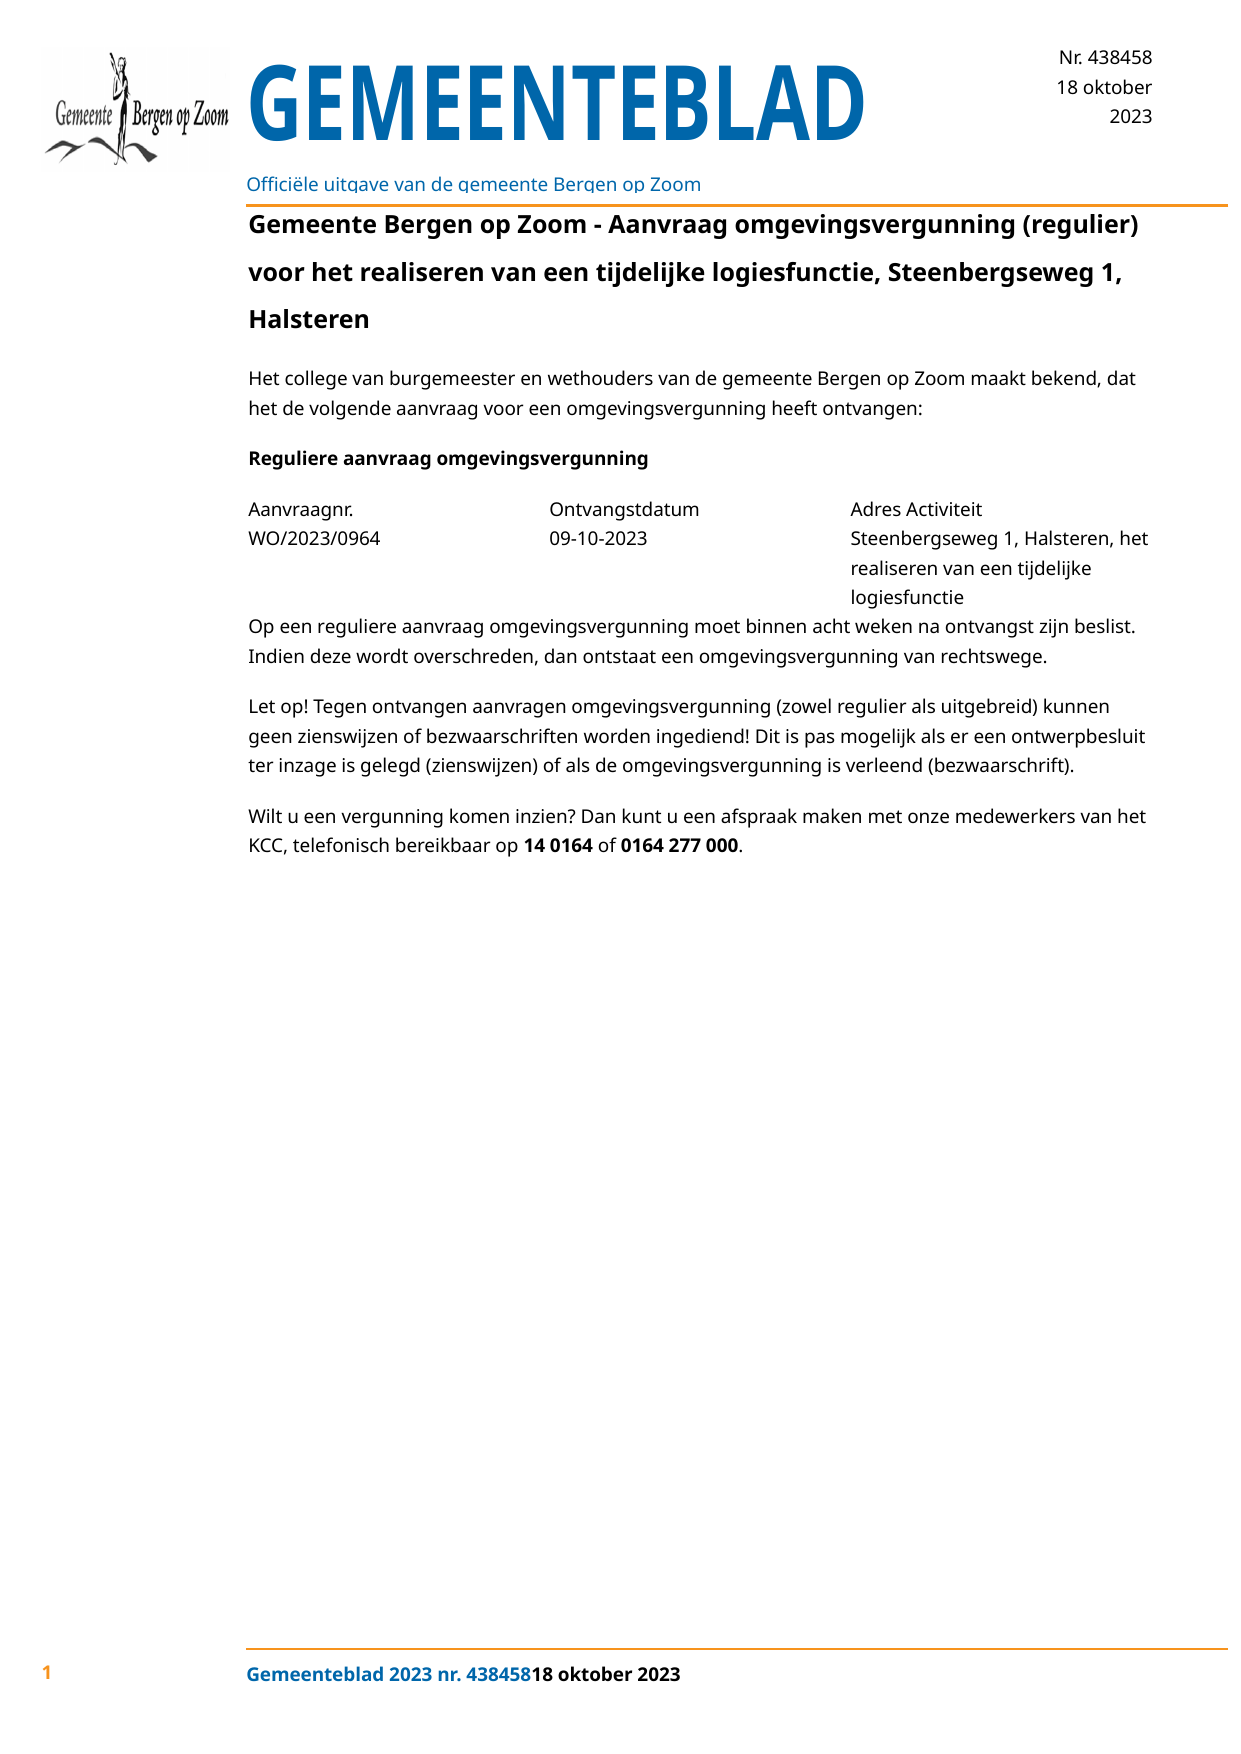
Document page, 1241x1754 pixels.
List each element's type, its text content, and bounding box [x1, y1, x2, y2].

table_header Adres Activiteit [850, 496, 1152, 522]
table_header WO/2023/0964 [248, 525, 549, 610]
text Let op! Tegen ontvangen aanvragen omgevingsvergunning (zowel regulier als uitgebreid) kunnen geen zienswijzen of bezwaarschriften worden ingediend! Dit is pas mogelijk als er een ontwerpbesluit ter inzage is gelegd (zienswijzen) of als de omgevingsvergunning is verleend (bezwaarschrift). [248, 693, 1152, 778]
table_header 09-10-2023 [549, 525, 850, 610]
table_header Steenbergseweg 1, Halsteren, het realiseren van een tijdelijke logiesfunctie [850, 525, 1152, 610]
text Reguliere aanvraag omgevingsvergunning [248, 446, 1152, 471]
text Wilt u een vergunning komen inzien? Dan kunt u een afspraak maken met onze medewerkers van het KCC, telefonisch bereikbaar op 14 0164 of 0164 277 000. [248, 803, 1152, 858]
table_header Aanvraagnr. [248, 496, 549, 522]
text Gemeente Bergen op Zoom - Aanvraag omgevingsvergunning (regulier) voor het realiseren van een tijdelijke logiesfunctie, Steenbergseweg 1, Halsteren [248, 207, 1152, 336]
picture [41, 47, 231, 172]
table_header Ontvangstdatum [549, 496, 850, 522]
text Het college van burgemeester en wethouders van de gemeente Bergen op Zoom maakt bekend, dat het de volgende aanvraag voor een omgevingsvergunning heeft ontvangen: [248, 366, 1152, 421]
text Op een reguliere aanvraag omgevingsvergunning moet binnen acht weken na ontvangst zijn beslist. Indien deze wordt overschreden, dan ontstaat een omgevingsvergunning van rechtswege. [248, 613, 1152, 668]
